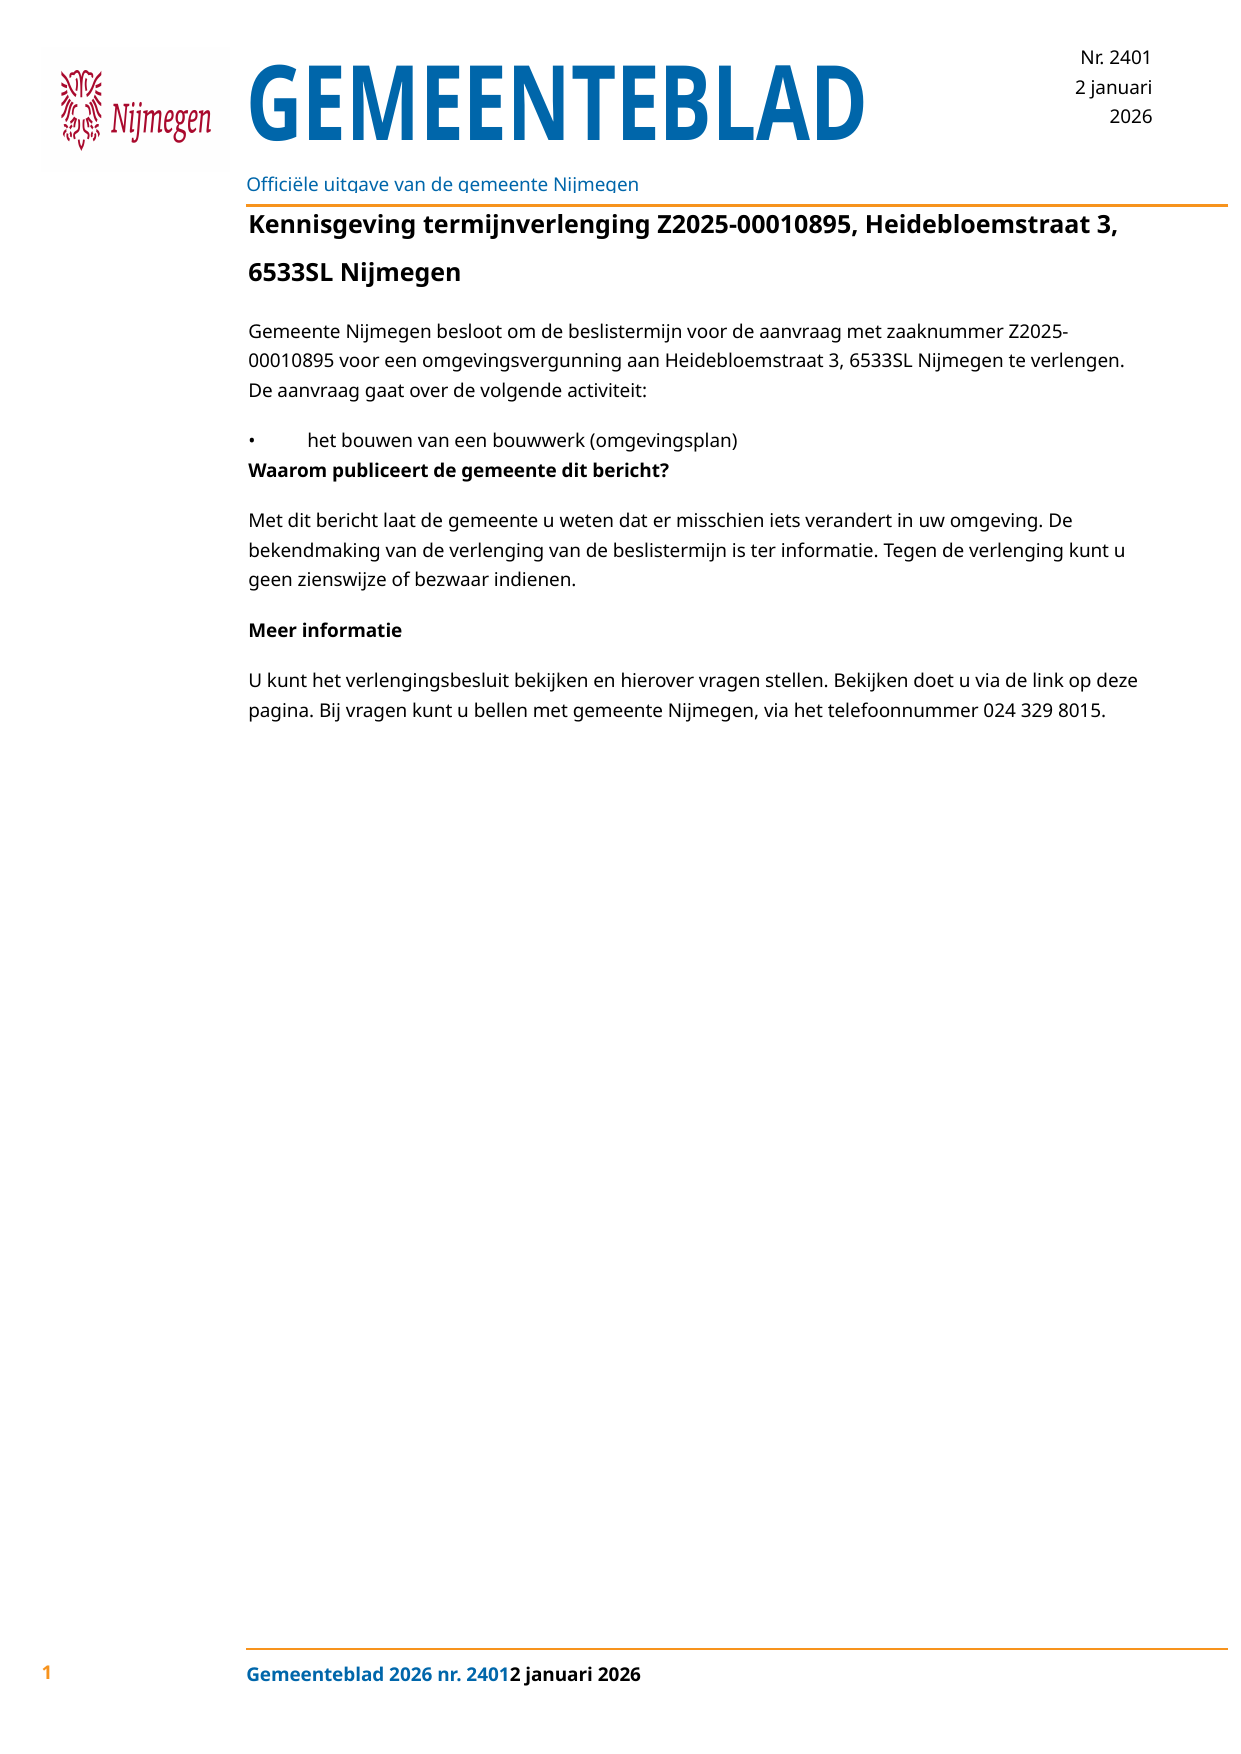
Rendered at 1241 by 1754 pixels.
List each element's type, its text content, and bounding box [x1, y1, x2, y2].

list het bouwen van een bouwwerk (omgevingsplan) [248, 427, 1152, 453]
text Gemeente Nijmegen besloot om de beslistermijn voor de aanvraag met zaaknummer Z2025-00010895 voor een omgevingsvergunning aan Heidebloemstraat 3, 6533SL Nijmegen te verlengen. De aanvraag gaat over de volgende activiteit: [248, 318, 1152, 403]
text Meer informatie [248, 617, 1152, 643]
text U kunt het verlengingsbesluit bekijken en hierover vragen stellen. Bekijken doet u via de link op deze pagina. Bij vragen kunt u bellen met gemeente Nijmegen, via het telefoonnummer 024 329 8015. [248, 667, 1152, 723]
text Kennisgeving termijnverlenging Z2025-00010895, Heidebloemstraat 3, 6533SL Nijmegen [248, 207, 1152, 288]
text Met dit bericht laat de gemeente u weten dat er misschien iets verandert in uw omgeving. De bekendmaking van de verlenging van de beslistermijn is ter informatie. Tegen de verlenging kunt u geen zienswijze of bezwaar indienen. [248, 507, 1152, 592]
text Waarom publiceert de gemeente dit bericht? [248, 457, 1152, 483]
picture [41, 47, 231, 172]
